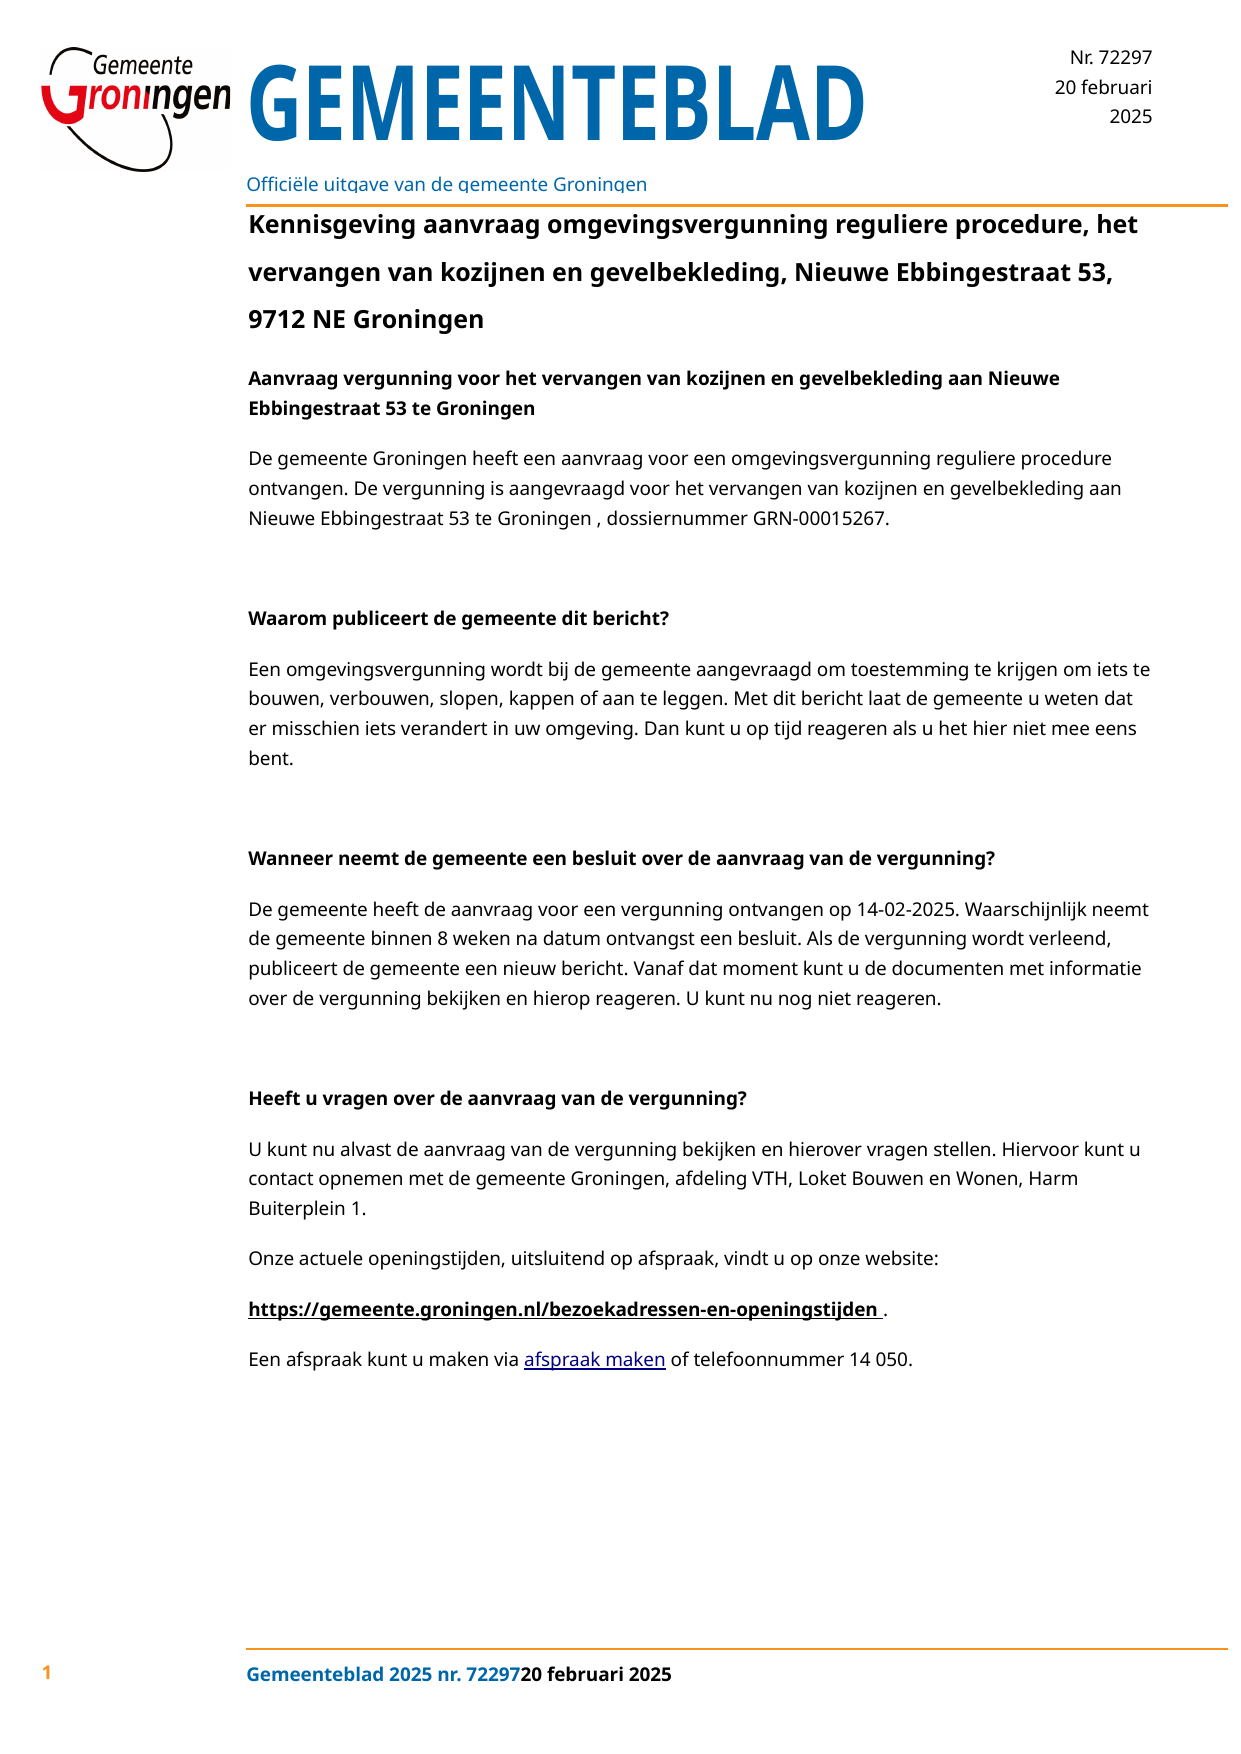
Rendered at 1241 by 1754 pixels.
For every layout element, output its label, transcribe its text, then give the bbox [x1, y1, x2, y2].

text De gemeente Groningen heeft een aanvraag voor een omgevingsvergunning reguliere procedure ontvangen. De vergunning is aangevraagd voor het vervangen van kozijnen en gevelbekleding aan Nieuwe Ebbingestraat 53 te Groningen , dossiernummer GRN-00015267. [248, 446, 1152, 530]
text Een afspraak kunt u maken via afspraak maken of telefoonnummer 14 050. [248, 1346, 1152, 1372]
text U kunt nu alvast de aanvraag van de vergunning bekijken en hierover vragen stellen. Hiervoor kunt u contact opnemen met de gemeente Groningen, afdeling VTH, Loket Bouwen en Wonen, Harm Buiterplein 1. [248, 1136, 1152, 1221]
text https://gemeente.groningen.nl/bezoekadressen-en-openingstijden . [248, 1296, 1152, 1322]
text Waarom publiceert de gemeente dit bericht? [248, 606, 1152, 631]
text Een omgevingsvergunning wordt bij de gemeente aangevraagd om toestemming te krijgen om iets te bouwen, verbouwen, slopen, kappen of aan te leggen. Met dit bericht laat de gemeente u weten dat er misschien iets verandert in uw omgeving. Dan kunt u op tijd reageren als u het hier niet mee eens bent. [248, 656, 1152, 770]
text Onze actuele openingstijden, uitsluitend op afspraak, vindt u op onze website: [248, 1246, 1152, 1271]
text Wanneer neemt de gemeente een besluit over de aanvraag van de vergunning? [248, 846, 1152, 871]
text Kennisgeving aanvraag omgevingsvergunning reguliere procedure, het vervangen van kozijnen en gevelbekleding, Nieuwe Ebbingestraat 53, 9712 NE Groningen [248, 207, 1152, 336]
text De gemeente heeft de aanvraag voor een vergunning ontvangen op 14-02-2025. Waarschijnlijk neemt de gemeente binnen 8 weken na datum ontvangst een besluit. Als de vergunning wordt verleend, publiceert de gemeente een nieuw bericht. Vanaf dat moment kunt u de documenten met informatie over de vergunning bekijken en hierop reageren. U kunt nu nog niet reageren. [248, 896, 1152, 1010]
text Heeft u vragen over de aanvraag van de vergunning? [248, 1086, 1152, 1111]
picture [41, 47, 231, 172]
text Aanvraag vergunning voor het vervangen van kozijnen en gevelbekleding aan Nieuwe Ebbingestraat 53 te Groningen [248, 366, 1152, 421]
